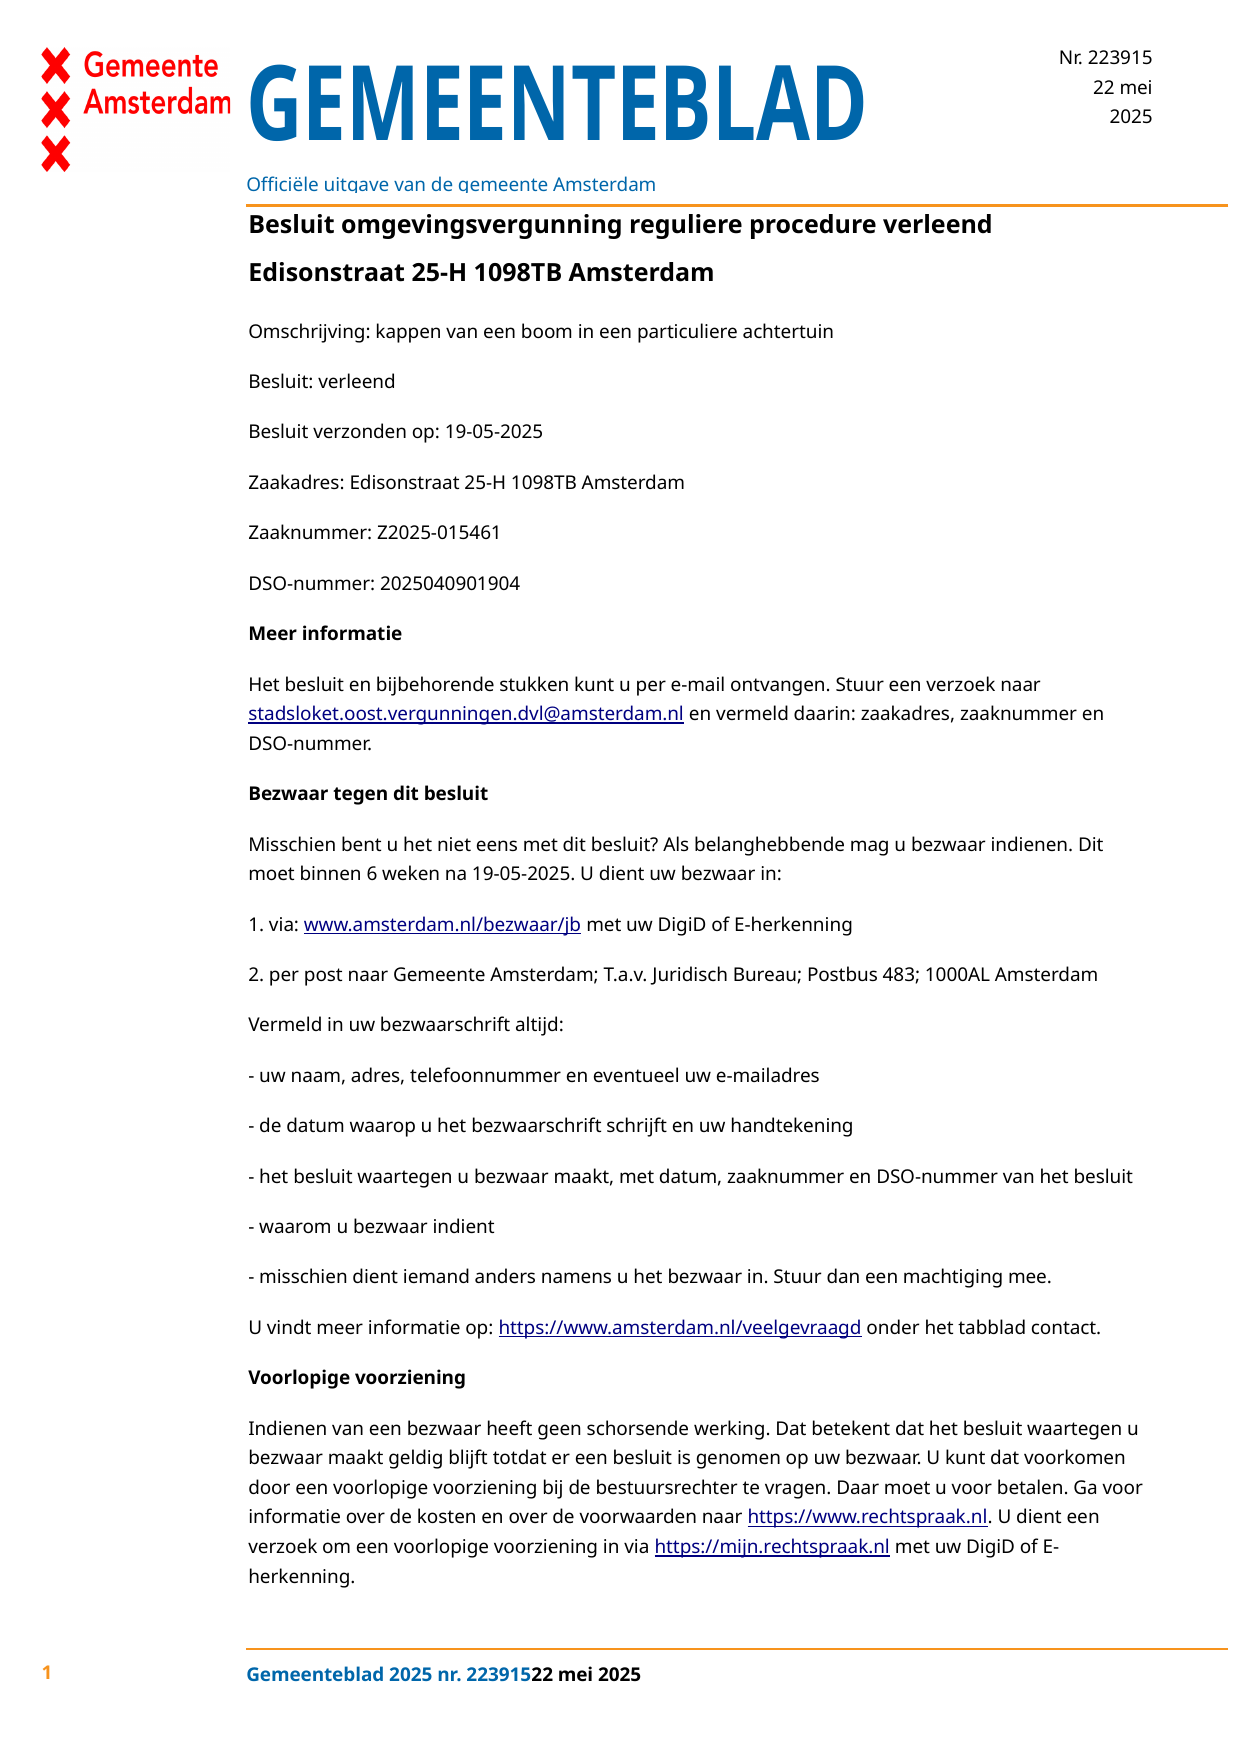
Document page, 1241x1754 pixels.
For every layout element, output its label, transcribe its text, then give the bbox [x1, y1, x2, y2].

text Misschien bent u het niet eens met dit besluit? Als belanghebbende mag u bezwaar indienen. Dit moet binnen 6 weken na 19-05-2025. U dient uw bezwaar in: [248, 831, 1152, 886]
text U vindt meer informatie op: https://www.amsterdam.nl/veelgevraagd onder het tabblad contact. [248, 1314, 1152, 1340]
text Indienen van een bezwaar heeft geen schorsende werking. Dat betekent dat het besluit waartegen u bezwaar maakt geldig blijft totdat er een besluit is genomen op uw bezwaar. U kunt dat voorkomen door een voorlopige voorziening bij de bestuursrechter te vragen. Daar moet u voor betalen. Ga voor informatie over de kosten en over de voorwaarden naar https://www.rechtspraak.nl. U dient een verzoek om een voorlopige voorziening in via https://mijn.rechtspraak.nl met uw DigiD of E-herkenning. [248, 1415, 1152, 1589]
text Voorlopige voorziening [248, 1364, 1152, 1390]
text Meer informatie [248, 620, 1152, 646]
text - misschien dient iemand anders namens u het bezwaar in. Stuur dan een machtiging mee. [248, 1264, 1152, 1289]
picture [41, 47, 231, 172]
text Vermeld in uw bezwaarschrift altijd: [248, 1012, 1152, 1037]
text - waarom u bezwaar indient [248, 1213, 1152, 1239]
text Besluit: verleend [248, 368, 1152, 394]
text - uw naam, adres, telefoonnummer en eventueel uw e-mailadres [248, 1062, 1152, 1088]
text Het besluit en bijbehorende stukken kunt u per e-mail ontvangen. Stuur een verzoek naar stadsloket.oost.vergunningen.dvl@amsterdam.nl en vermeld daarin: zaakadres, zaaknummer en DSO-nummer. [248, 671, 1152, 756]
text Besluit verzonden op: 19-05-2025 [248, 419, 1152, 444]
text Zaaknummer: Z2025-015461 [248, 519, 1152, 545]
text Bezwaar tegen dit besluit [248, 780, 1152, 806]
text Omschrijving: kappen van een boom in een particuliere achtertuin [248, 318, 1152, 344]
text DSO-nummer: 2025040901904 [248, 570, 1152, 596]
text 2. per post naar Gemeente Amsterdam; T.a.v. Juridisch Bureau; Postbus 483; 1000AL Amsterdam [248, 961, 1152, 987]
text Besluit omgevingsvergunning reguliere procedure verleend Edisonstraat 25-H 1098TB Amsterdam [248, 207, 1152, 288]
text Zaakadres: Edisonstraat 25-H 1098TB Amsterdam [248, 469, 1152, 495]
text 1. via: www.amsterdam.nl/bezwaar/jb met uw DigiD of E-herkenning [248, 911, 1152, 937]
text - de datum waarop u het bezwaarschrift schrijft en uw handtekening [248, 1112, 1152, 1138]
text - het besluit waartegen u bezwaar maakt, met datum, zaaknummer en DSO-nummer van het besluit [248, 1163, 1152, 1189]
